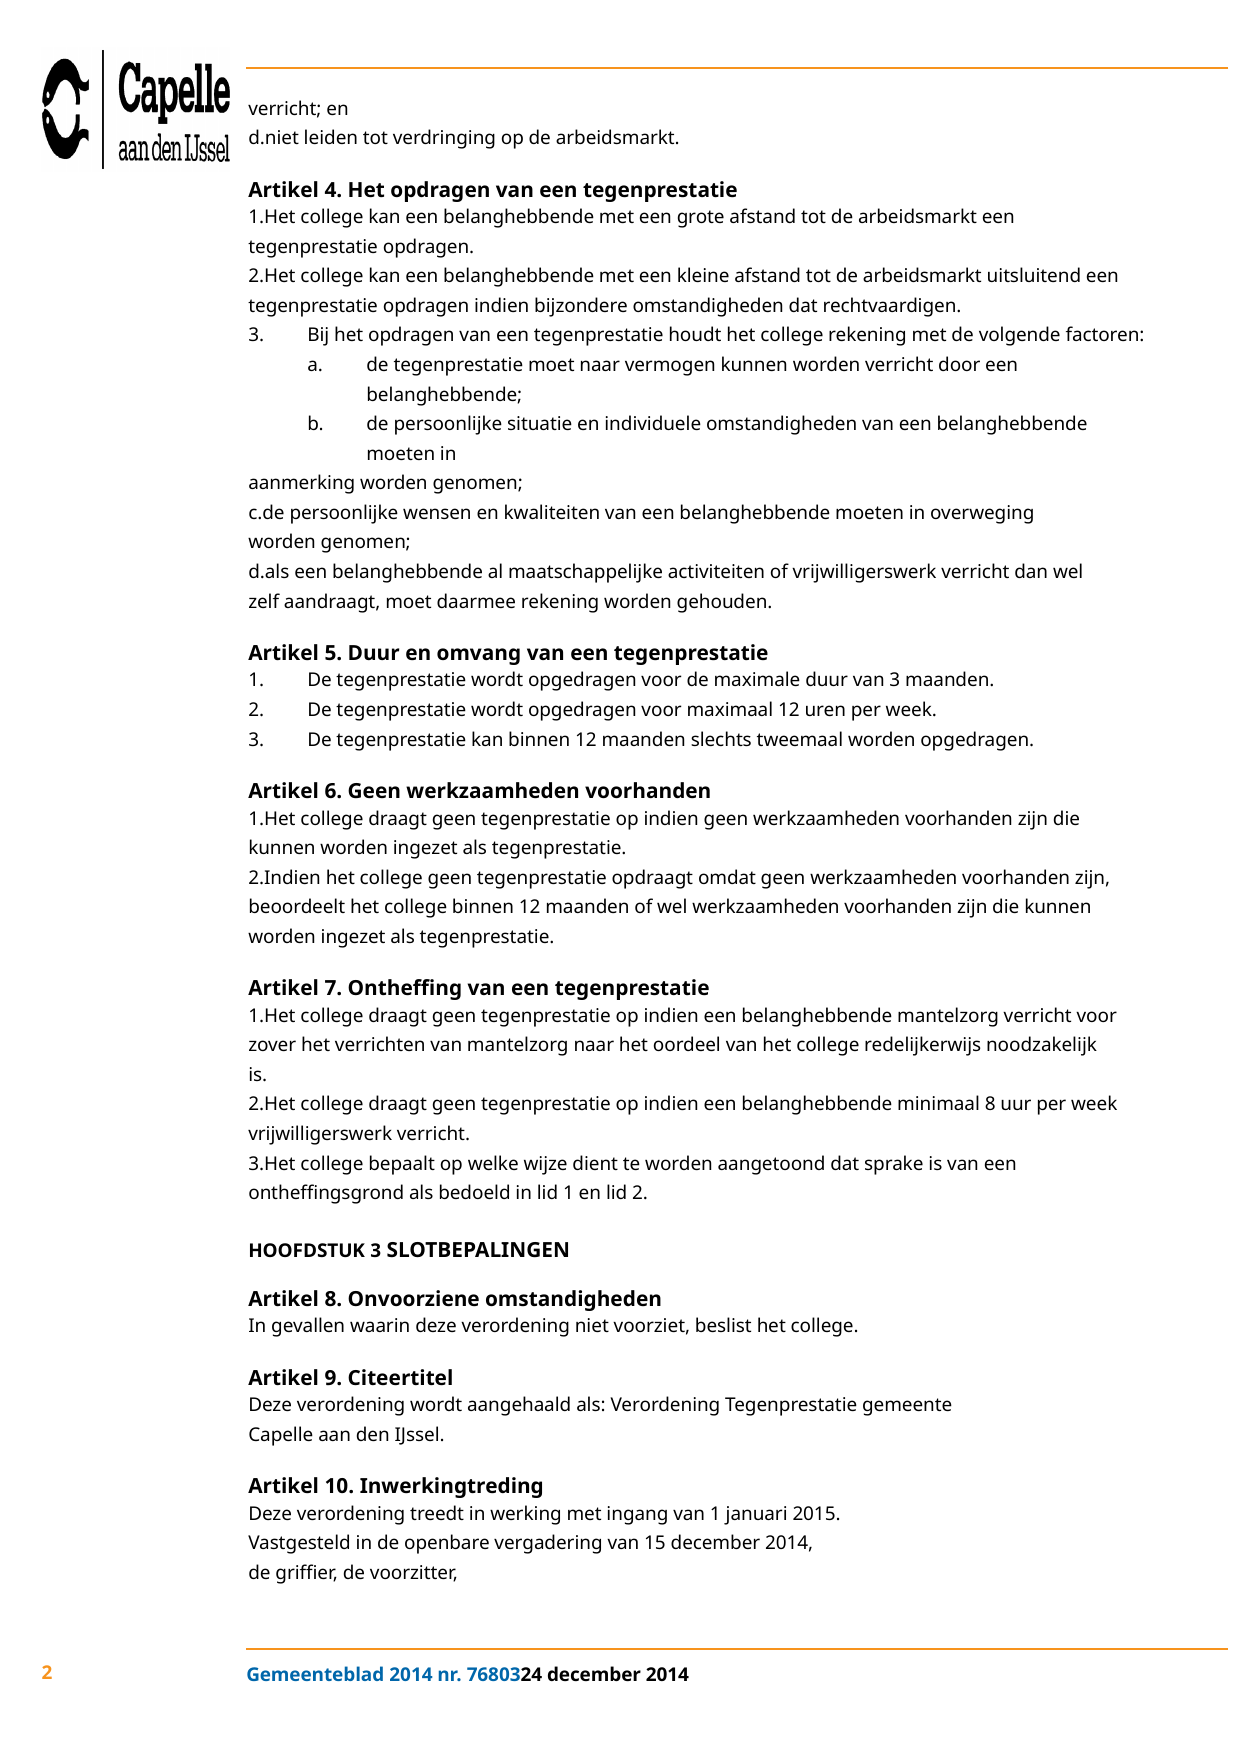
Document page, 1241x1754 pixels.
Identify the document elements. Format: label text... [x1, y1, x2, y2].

text 1.Het college draagt geen tegenprestatie op indien een belanghebbende mantelzorg verricht voor [248, 1002, 1152, 1028]
text verricht; en [248, 95, 1152, 121]
text Deze verordening wordt aangehaald als: Verordening Tegenprestatie gemeente [248, 1391, 1152, 1417]
text d.niet leiden tot verdringing op de arbeidsmarkt. [248, 124, 1152, 150]
text Deze verordening treedt in werking met ingang van 1 januari 2015. [248, 1500, 1152, 1525]
picture [41, 47, 231, 172]
text zelf aandraagt, moet daarmee rekening worden gehouden. [248, 588, 1152, 613]
text Artikel 8. Onvoorziene omstandigheden [248, 1284, 1152, 1312]
text worden genomen; [248, 529, 1152, 554]
text Artikel 9. Citeertitel [248, 1363, 1152, 1391]
list De tegenprestatie wordt opgedragen voor maximaal 12 uren per week. [248, 696, 1152, 722]
text Capelle aan den IJssel. [248, 1421, 1152, 1447]
text 1.Het college kan een belanghebbende met een grote afstand tot de arbeidsmarkt een [248, 203, 1152, 229]
text 1.Het college draagt geen tegenprestatie op indien geen werkzaamheden voorhanden zijn die [248, 805, 1152, 830]
text 2.Het college draagt geen tegenprestatie op indien een belanghebbende minimaal 8 uur per week [248, 1091, 1152, 1116]
text d.als een belanghebbende al maatschappelijke activiteiten of vrijwilligerswerk verricht dan wel [248, 558, 1152, 584]
text In gevallen waarin deze verordening niet voorziet, beslist het college. [248, 1312, 1152, 1338]
text Artikel 10. Inwerkingtreding [248, 1471, 1152, 1500]
text aanmerking worden genomen; [248, 469, 1152, 495]
text 2.Indien het college geen tegenprestatie opdraagt omdat geen werkzaamheden voorhanden zijn, [248, 864, 1152, 889]
text Artikel 7. Ontheffing van een tegenprestatie [248, 973, 1152, 1002]
text tegenprestatie opdragen. [248, 233, 1152, 258]
text vrijwilligerswerk verricht. [248, 1120, 1152, 1146]
text de griffier, de voorzitter, [248, 1559, 1152, 1584]
text 2.Het college kan een belanghebbende met een kleine afstand tot de arbeidsmarkt uitsluitend een [248, 262, 1152, 288]
text c.de persoonlijke wensen en kwaliteiten van een belanghebbende moeten in overweging [248, 499, 1152, 525]
text tegenprestatie opdragen indien bijzondere omstandigheden dat rechtvaardigen. [248, 292, 1152, 318]
text Artikel 5. Duur en omvang van een tegenprestatie [248, 638, 1152, 667]
text HOOFDSTUK 3 SLOTBEPALINGEN [248, 1235, 1152, 1263]
list Bij het opdragen van een tegenprestatie houdt het college rekening met de volgende factoren: [248, 322, 1152, 347]
text Vastgesteld in de openbare vergadering van 15 december 2014, [248, 1529, 1152, 1555]
text ontheffingsgrond als bedoeld in lid 1 en lid 2. [248, 1179, 1152, 1205]
list de persoonlijke situatie en individuele omstandigheden van een belanghebbende moeten in [307, 410, 1152, 466]
text zover het verrichten van mantelzorg naar het oordeel van het college redelijkerwijs noodzakelijk [248, 1031, 1152, 1057]
text Artikel 6. Geen werkzaamheden voorhanden [248, 776, 1152, 805]
text is. [248, 1061, 1152, 1087]
text 3.Het college bepaalt op welke wijze dient te worden aangetoond dat sprake is van een [248, 1150, 1152, 1176]
list De tegenprestatie wordt opgedragen voor de maximale duur van 3 maanden. [248, 667, 1152, 692]
text Artikel 4. Het opdragen van een tegenprestatie [248, 175, 1152, 203]
text worden ingezet als tegenprestatie. [248, 923, 1152, 949]
list De tegenprestatie kan binnen 12 maanden slechts tweemaal worden opgedragen. [248, 726, 1152, 752]
text beoordeelt het college binnen 12 maanden of wel werkzaamheden voorhanden zijn die kunnen [248, 893, 1152, 919]
text kunnen worden ingezet als tegenprestatie. [248, 834, 1152, 860]
list de tegenprestatie moet naar vermogen kunnen worden verricht door een belanghebbende; [307, 351, 1152, 406]
